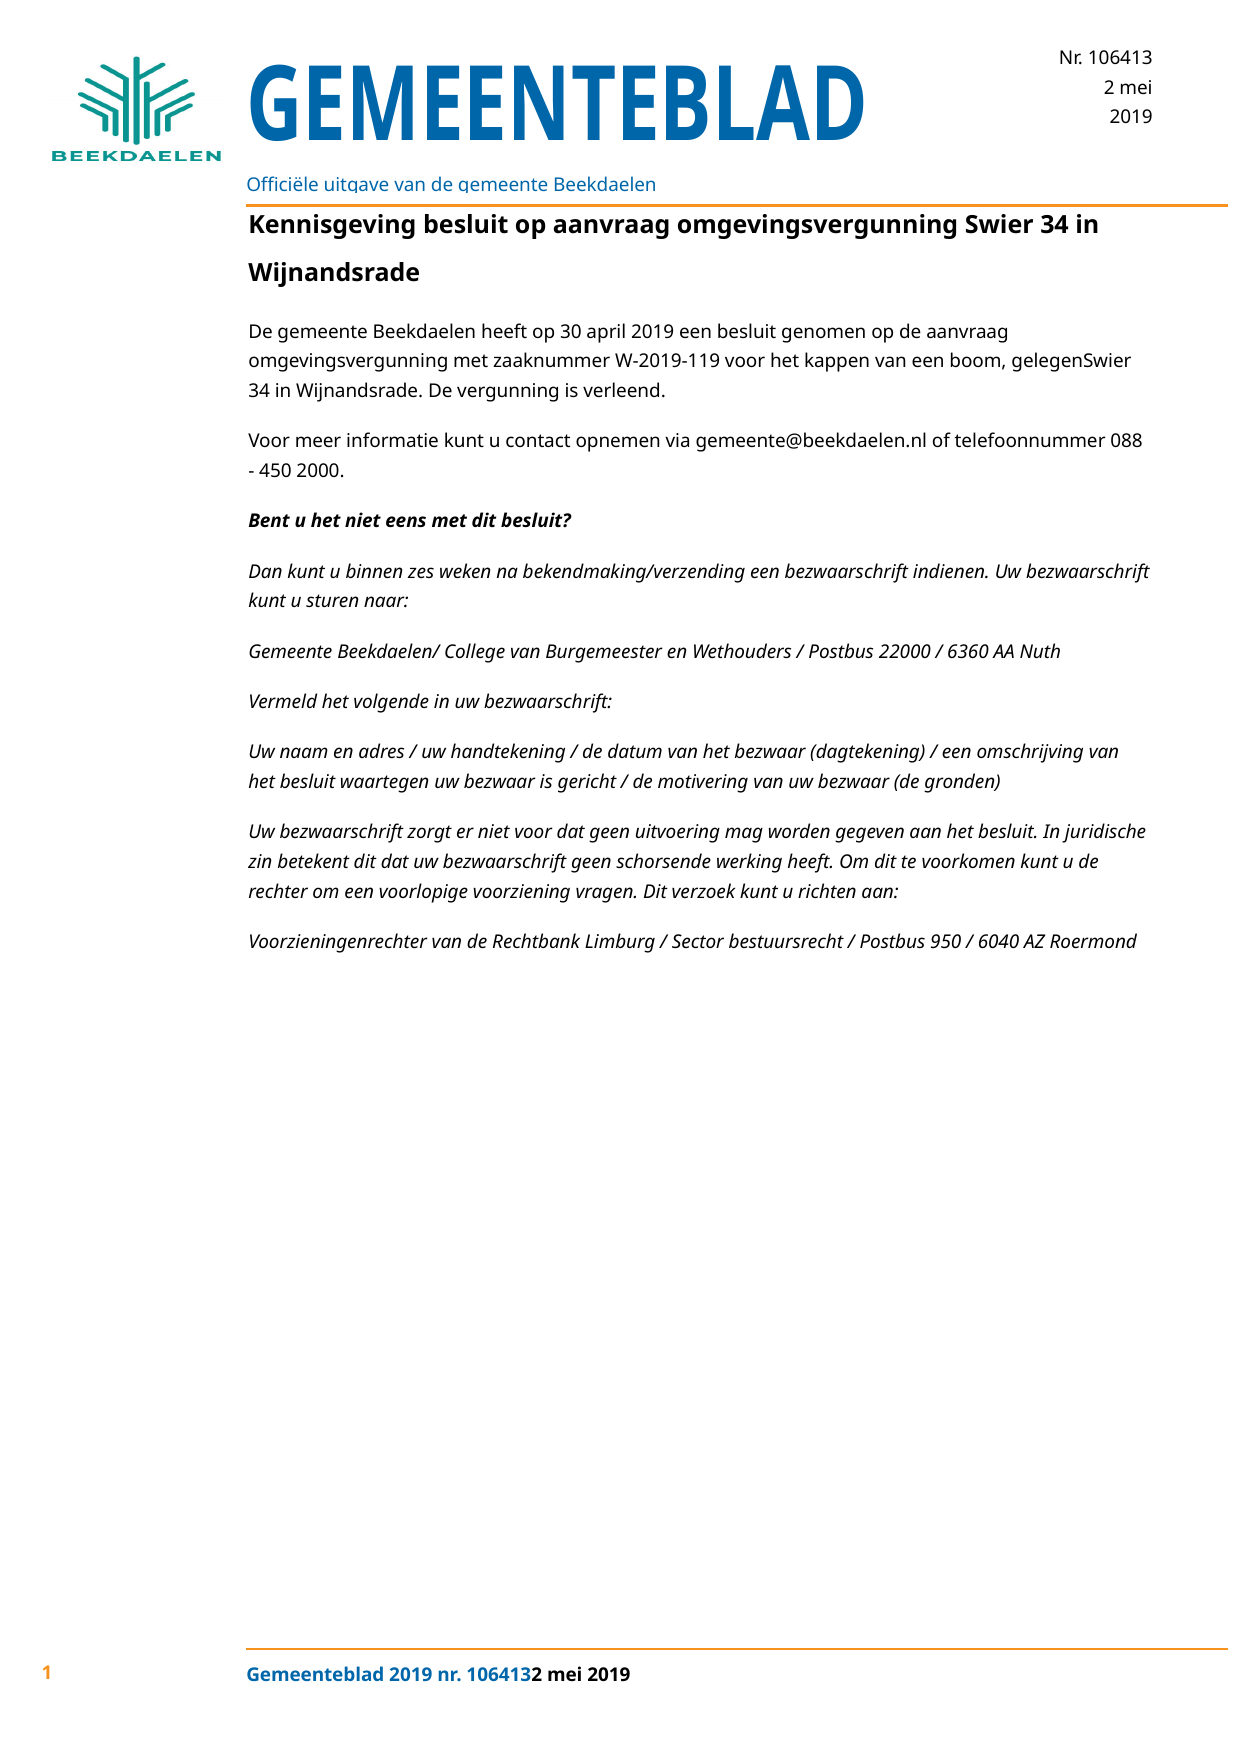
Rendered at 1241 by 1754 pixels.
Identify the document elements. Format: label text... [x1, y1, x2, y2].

text Gemeente Beekdaelen/ College van Burgemeester en Wethouders / Postbus 22000 / 6360 AA Nuth [248, 638, 1152, 664]
text Dan kunt u binnen zes weken na bekendmaking/verzending een bezwaarschrift indienen. Uw bezwaarschrift kunt u sturen naar: [248, 558, 1152, 613]
text Kennisgeving besluit op aanvraag omgevingsvergunning Swier 34 in Wijnandsrade [248, 207, 1152, 288]
text Bent u het niet eens met dit besluit? [248, 507, 1152, 533]
text Uw bezwaarschrift zorgt er niet voor dat geen uitvoering mag worden gegeven aan het besluit. In juridische zin betekent dit dat uw bezwaarschrift geen schorsende werking heeft. Om dit te voorkomen kunt u de rechter om een voorlopige voorziening vragen. Dit verzoek kunt u richten aan: [248, 819, 1152, 904]
picture [41, 47, 231, 172]
text De gemeente Beekdaelen heeft op 30 april 2019 een besluit genomen op de aanvraag omgevingsvergunning met zaaknummer W-2019-119 voor het kappen van een boom, gelegenSwier 34 in Wijnandsrade. De vergunning is verleend. [248, 318, 1152, 403]
text Uw naam en adres / uw handtekening / de datum van het bezwaar (dagtekening) / een omschrijving van het besluit waartegen uw bezwaar is gericht / de motivering van uw bezwaar (de gronden) [248, 739, 1152, 794]
text Voor meer informatie kunt u contact opnemen via gemeente@beekdaelen.nl of telefoonnummer 088 - 450 2000. [248, 427, 1152, 483]
text Vermeld het volgende in uw bezwaarschrift: [248, 688, 1152, 714]
text Voorzieningenrechter van de Rechtbank Limburg / Sector bestuursrecht / Postbus 950 / 6040 AZ Roermond [248, 928, 1152, 954]
